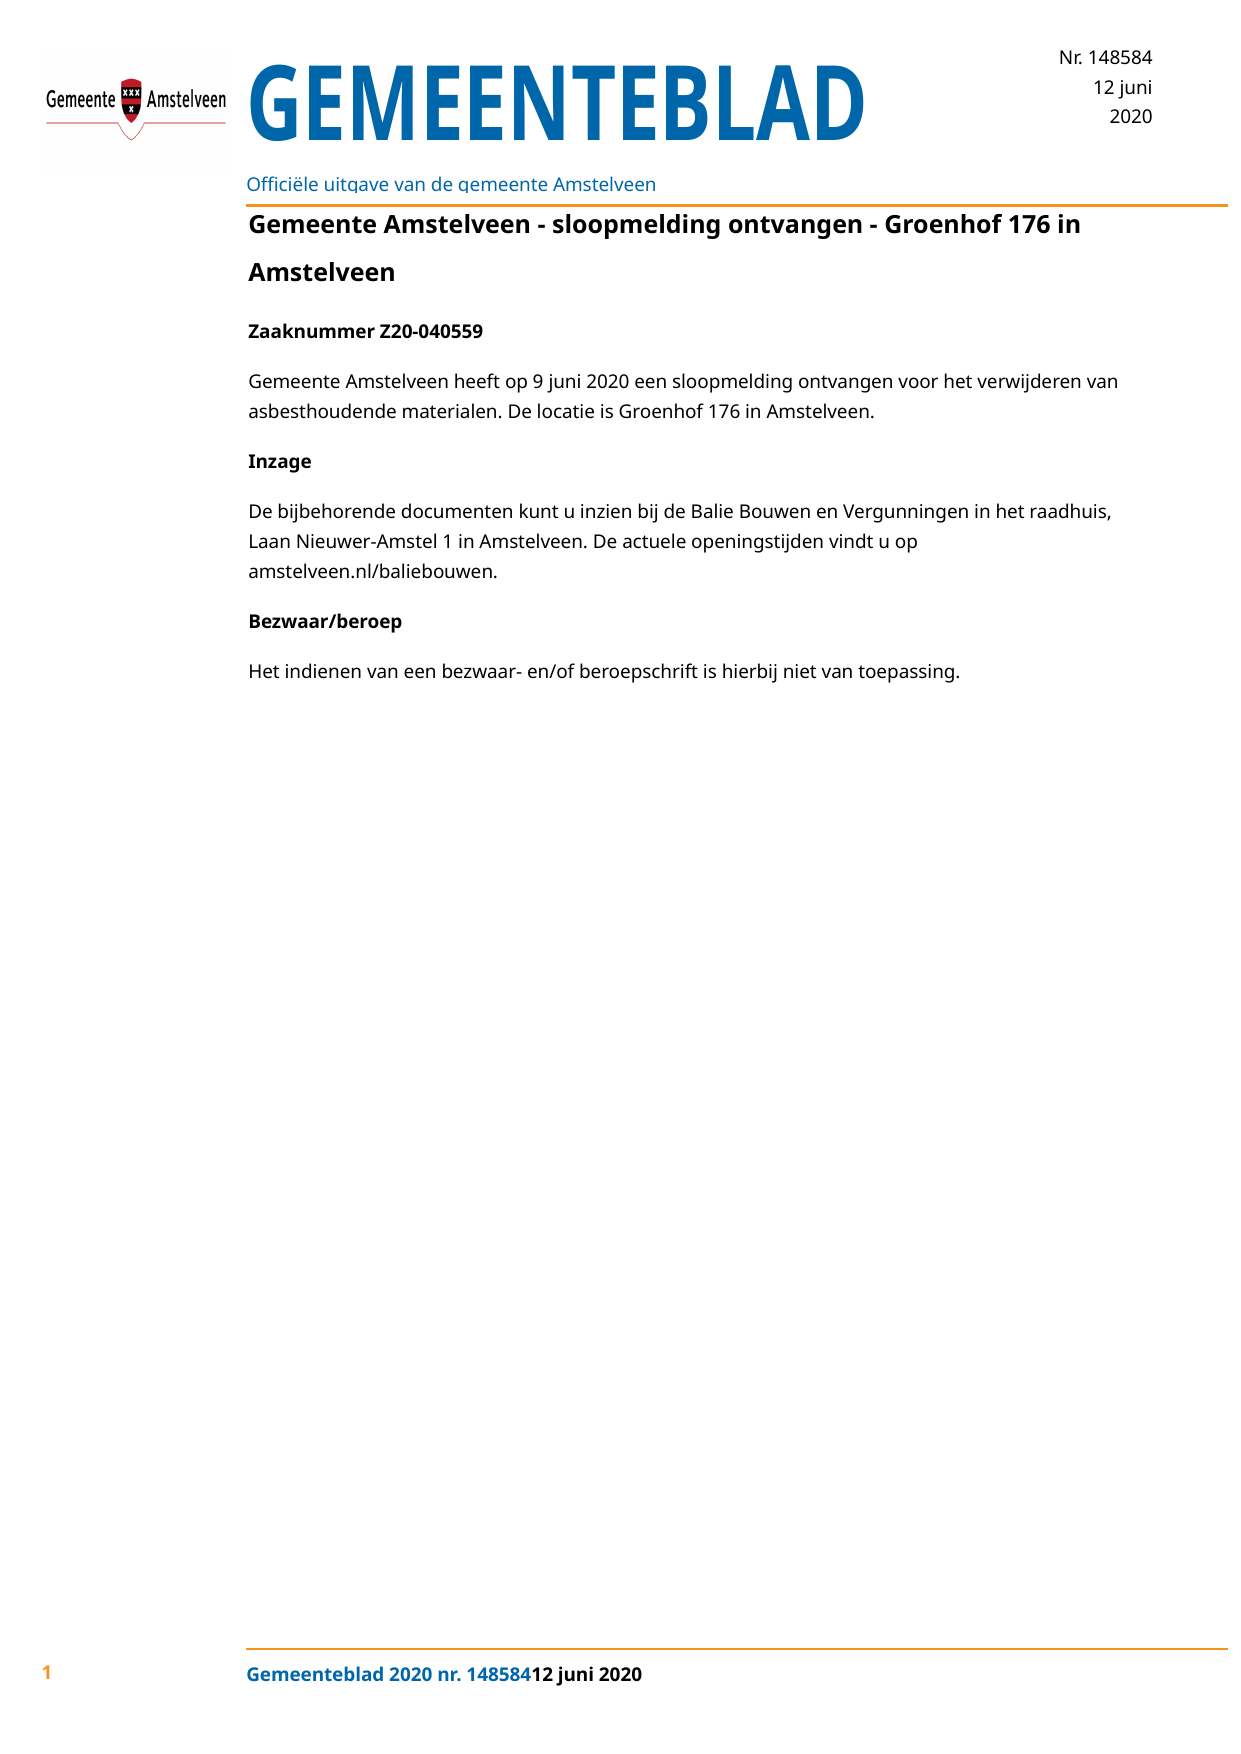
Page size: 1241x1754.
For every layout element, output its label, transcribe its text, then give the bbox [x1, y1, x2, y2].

text Zaaknummer Z20-040559 [248, 318, 1152, 344]
text De bijbehorende documenten kunt u inzien bij de Balie Bouwen en Vergunningen in het raadhuis, Laan Nieuwer-Amstel 1 in Amstelveen. De actuele openingstijden vindt u op amstelveen.nl/baliebouwen. [248, 499, 1152, 584]
text Het indienen van een bezwaar- en/of beroepschrift is hierbij niet van toepassing. [248, 659, 1152, 684]
text Bezwaar/beroep [248, 608, 1152, 634]
text Gemeente Amstelveen heeft op 9 juni 2020 een sloopmelding ontvangen voor het verwijderen van asbesthoudende materialen. De locatie is Groenhof 176 in Amstelveen. [248, 368, 1152, 424]
text Inzage [248, 448, 1152, 474]
picture [41, 47, 231, 172]
text Gemeente Amstelveen - sloopmelding ontvangen - Groenhof 176 in Amstelveen [248, 207, 1152, 288]
